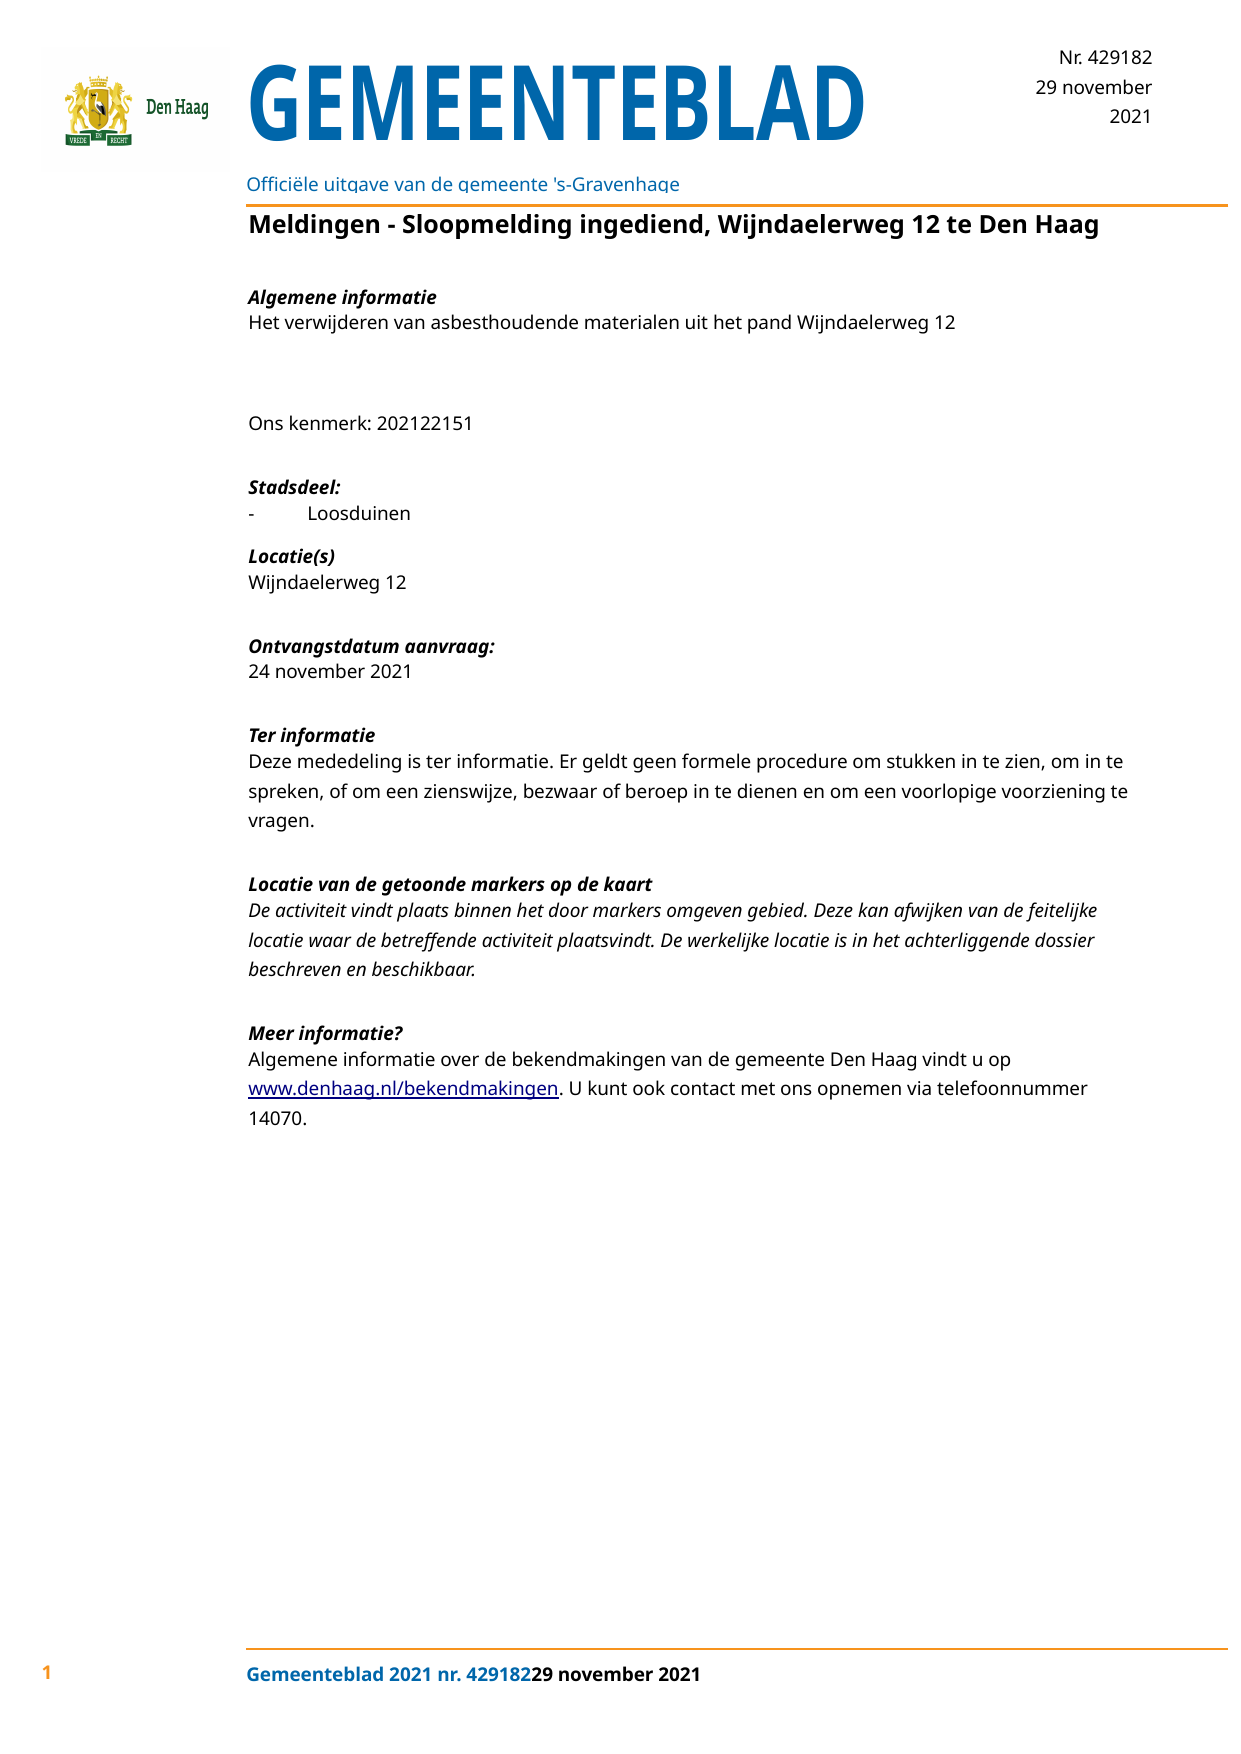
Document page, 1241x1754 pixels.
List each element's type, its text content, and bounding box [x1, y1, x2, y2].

text Wijndaelerweg 12 [248, 569, 1152, 595]
text Ter informatie [248, 723, 1152, 748]
text 24 november 2021 [248, 659, 1152, 684]
list Loosduinen [248, 500, 1152, 526]
picture [41, 47, 231, 172]
text Algemene informatie over de bekendmakingen van de gemeente Den Haag vindt u op www.denhaag.nl/bekendmakingen. U kunt ook contact met ons opnemen via telefoonnummer 14070. [248, 1046, 1152, 1131]
text Ontvangstdatum aanvraag: [248, 633, 1152, 659]
text Meer informatie? [248, 1020, 1152, 1046]
text Ons kenmerk: 202122151 [248, 410, 1152, 436]
text Stadsdeel: [248, 474, 1152, 500]
text Locatie van de getoonde markers op de kaart [248, 871, 1152, 897]
text Het verwijderen van asbesthoudende materialen uit het pand Wijndaelerweg 12 [248, 309, 1152, 335]
text Locatie(s) [248, 543, 1152, 569]
text Meldingen - Sloopmelding ingediend, Wijndaelerweg 12 te Den Haag [248, 207, 1152, 241]
text Algemene informatie [248, 284, 1152, 309]
text De activiteit vindt plaats binnen het door markers omgeven gebied. Deze kan afwijken van de feitelijke locatie waar de betreffende activiteit plaatsvindt. De werkelijke locatie is in het achterliggende dossier beschreven en beschikbaar. [248, 897, 1152, 982]
text Deze mededeling is ter informatie. Er geldt geen formele procedure om stukken in te zien, om in te spreken, of om een zienswijze, bezwaar of beroep in te dienen en om een voorlopige voorziening te vragen. [248, 748, 1152, 833]
